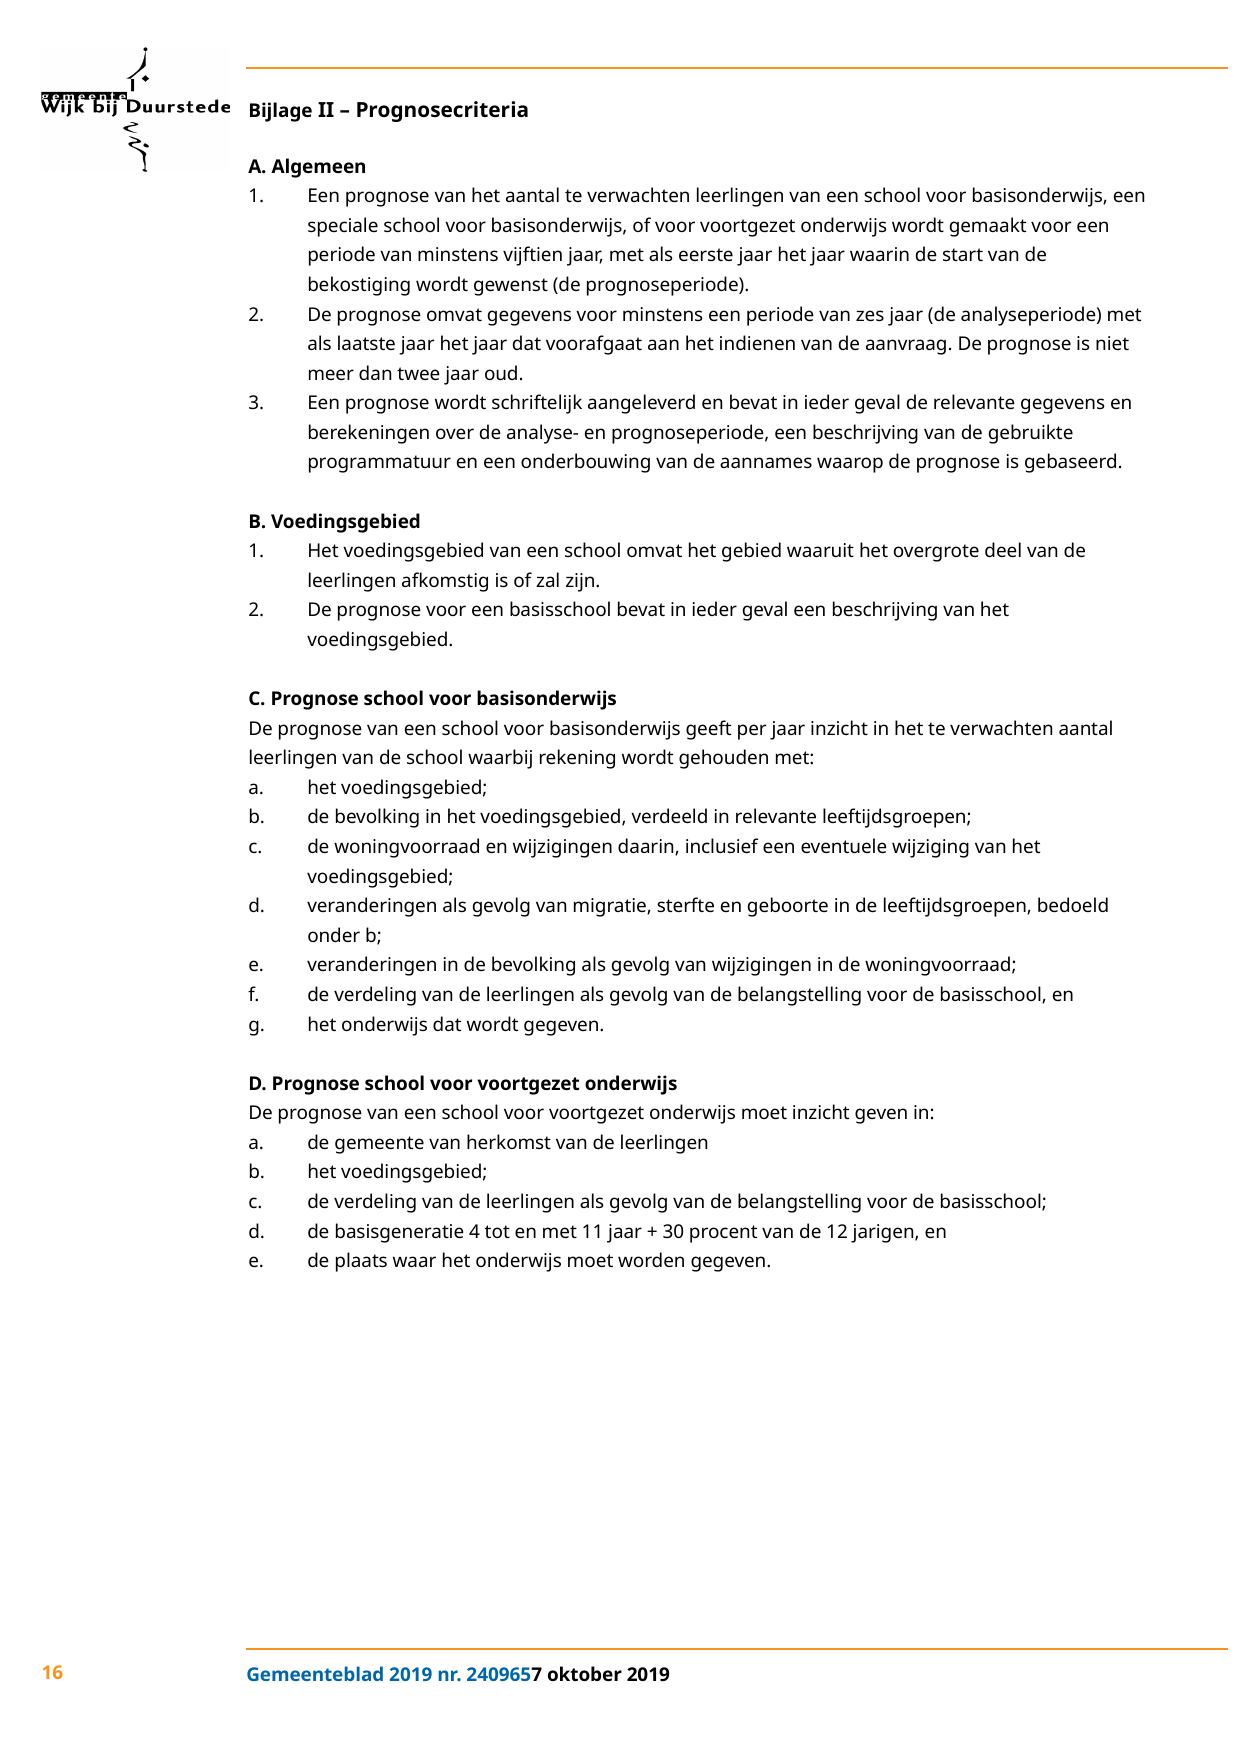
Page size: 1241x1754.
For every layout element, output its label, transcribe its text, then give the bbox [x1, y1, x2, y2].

text B. Voedingsgebied [248, 508, 1152, 534]
text A. Algemeen [248, 153, 1152, 179]
list de gemeente van herkomst van de leerlingen [248, 1129, 1152, 1155]
list het onderwijs dat wordt gegeven. [248, 1011, 1152, 1037]
list de plaats waar het onderwijs moet worden gegeven. [248, 1247, 1152, 1273]
list veranderingen in de bevolking als gevolg van wijzigingen in de woningvoorraad; [248, 952, 1152, 977]
list het voedingsgebied; [248, 774, 1152, 800]
list de bevolking in het voedingsgebied, verdeeld in relevante leeftijdsgroepen; [248, 804, 1152, 829]
list Het voedingsgebied van een school omvat het gebied waaruit het overgrote deel van de leerlingen afkomstig is of zal zijn. [248, 537, 1152, 593]
text De prognose van een school voor voortgezet onderwijs moet inzicht geven in: [248, 1099, 1152, 1125]
text D. Prognose school voor voortgezet onderwijs [248, 1070, 1152, 1096]
list veranderingen als gevolg van migratie, sterfte en geboorte in de leeftijdsgroepen, bedoeld onder b; [248, 892, 1152, 948]
list de woningvoorraad en wijzigingen daarin, inclusief een eventuele wijziging van het voedingsgebied; [248, 833, 1152, 889]
text De prognose van een school voor basisonderwijs geeft per jaar inzicht in het te verwachten aantal leerlingen van de school waarbij rekening wordt gehouden met: [248, 715, 1152, 770]
list de verdeling van de leerlingen als gevolg van de belangstelling voor de basisschool; [248, 1188, 1152, 1214]
list de verdeling van de leerlingen als gevolg van de belangstelling voor de basisschool, en [248, 981, 1152, 1007]
text C. Prognose school voor basisonderwijs [248, 685, 1152, 711]
list het voedingsgebied; [248, 1159, 1152, 1184]
list Een prognose wordt schriftelijk aangeleverd en bevat in ieder geval de relevante gegevens en berekeningen over de analyse- en prognoseperiode, een beschrijving van de gebruikte programmatuur en een onderbouwing van de aannames waarop de prognose is gebaseerd. [248, 389, 1152, 474]
list De prognose voor een basisschool bevat in ieder geval een beschrijving van het voedingsgebied. [248, 597, 1152, 652]
list De prognose omvat gegevens voor minstens een periode van zes jaar (de analyseperiode) met als laatste jaar het jaar dat voorafgaat aan het indienen van de aanvraag. De prognose is niet meer dan twee jaar oud. [248, 301, 1152, 386]
text Bijlage II – Prognosecriteria [248, 95, 1152, 123]
list Een prognose van het aantal te verwachten leerlingen van een school voor basisonderwijs, een speciale school voor basisonderwijs, of voor voortgezet onderwijs wordt gemaakt voor een periode van minstens vijftien jaar, met als eerste jaar het jaar waarin de start van de bekostiging wordt gewenst (de prognoseperiode). [248, 182, 1152, 297]
picture [41, 47, 231, 172]
list de basisgeneratie 4 tot en met 11 jaar + 30 procent van de 12 jarigen, en [248, 1218, 1152, 1244]
